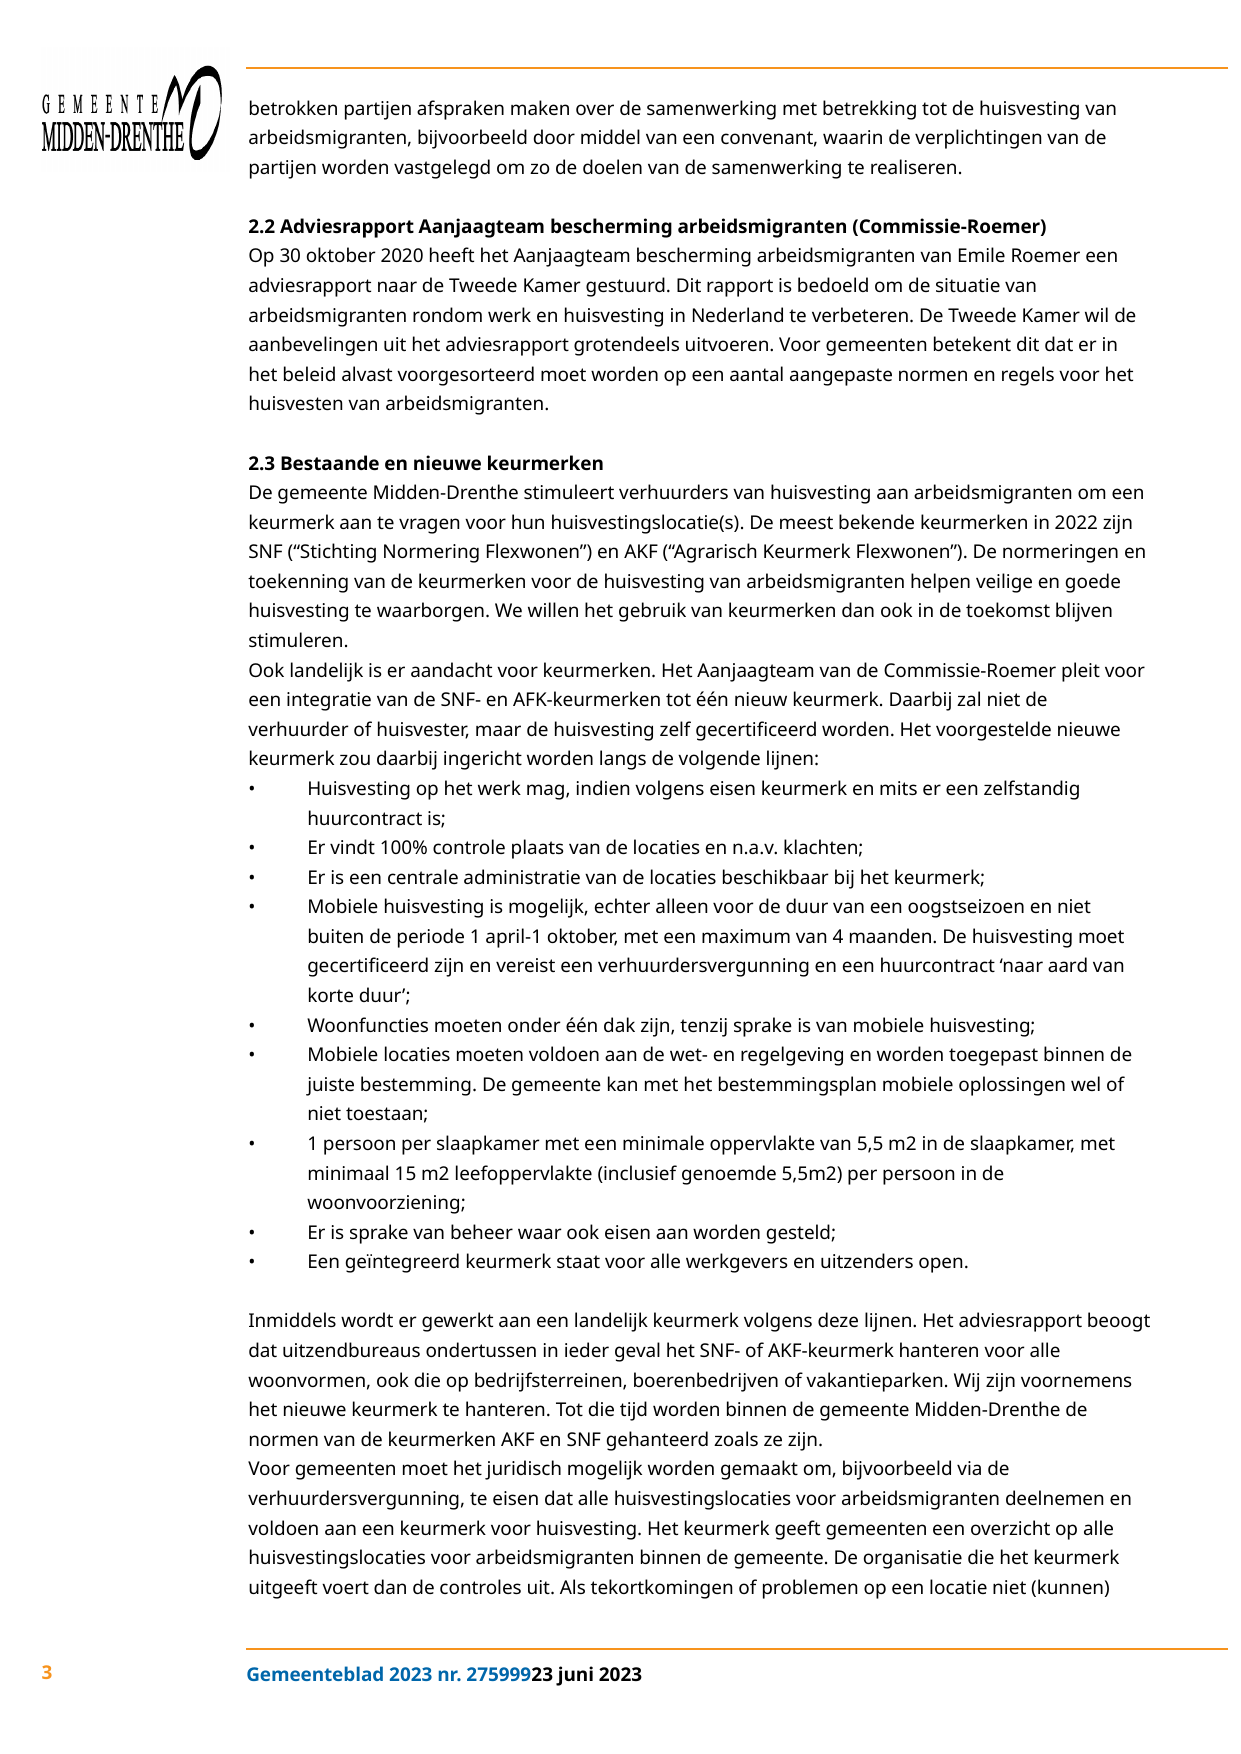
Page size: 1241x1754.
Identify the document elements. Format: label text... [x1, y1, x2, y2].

list Mobiele locaties moeten voldoen aan de wet- en regelgeving en worden toegepast binnen de juiste bestemming. De gemeente kan met het bestemmingsplan mobiele oplossingen wel of niet toestaan; [248, 1041, 1152, 1126]
list Mobiele huisvesting is mogelijk, echter alleen voor de duur van een oogstseizoen en niet buiten de periode 1 april-1 oktober, met een maximum van 4 maanden. De huisvesting moet gecertificeerd zijn en vereist een verhuurdersvergunning en een huurcontract ‘naar aard van korte duur’; [248, 893, 1152, 1008]
list Huisvesting op het werk mag, indien volgens eisen keurmerk en mits er een zelfstandig huurcontract is; [248, 775, 1152, 831]
list Er is een centrale administratie van de locaties beschikbaar bij het keurmerk; [248, 864, 1152, 890]
picture [41, 47, 231, 172]
text De gemeente Midden-Drenthe stimuleert verhuurders van huisvesting aan arbeidsmigranten om een keurmerk aan te vragen voor hun huisvestingslocatie(s). De meest bekende keurmerken in 2022 zijn SNF (“Stichting Normering Flexwonen”) en AKF (“Agrarisch Keurmerk Flexwonen”). De normeringen en toekenning van de keurmerken voor de huisvesting van arbeidsmigranten helpen veilige en goede huisvesting te waarborgen. We willen het gebruik van keurmerken dan ook in de toekomst blijven stimuleren. [248, 479, 1152, 653]
text Ook landelijk is er aandacht voor keurmerken. Het Aanjaagteam van de Commissie-Roemer pleit voor een integratie van de SNF- en AFK-keurmerken tot één nieuw keurmerk. Daarbij zal niet de verhuurder of huisvester, maar de huisvesting zelf gecertificeerd worden. Het voorgestelde nieuwe keurmerk zou daarbij ingericht worden langs de volgende lijnen: [248, 657, 1152, 771]
text betrokken partijen afspraken maken over de samenwerking met betrekking tot de huisvesting van arbeidsmigranten, bijvoorbeeld door middel van een convenant, waarin de verplichtingen van de partijen worden vastgelegd om zo de doelen van de samenwerking te realiseren. [248, 95, 1152, 180]
list Een geïntegreerd keurmerk staat voor alle werkgevers en uitzenders open. [248, 1248, 1152, 1274]
list Er is sprake van beheer waar ook eisen aan worden gesteld; [248, 1219, 1152, 1245]
text Voor gemeenten moet het juridisch mogelijk worden gemaakt om, bijvoorbeeld via de verhuurdersvergunning, te eisen dat alle huisvestingslocaties voor arbeidsmigranten deelnemen en voldoen aan een keurmerk voor huisvesting. Het keurmerk geeft gemeenten een overzicht op alle huisvestingslocaties voor arbeidsmigranten binnen de gemeente. De organisatie die het keurmerk uitgeeft voert dan de controles uit. Als tekortkomingen of problemen op een locatie niet (kunnen) [248, 1456, 1152, 1600]
list Er vindt 100% controle plaats van de locaties en n.a.v. klachten; [248, 834, 1152, 860]
text 2.3 Bestaande en nieuwe keurmerken [248, 450, 1152, 476]
text Inmiddels wordt er gewerkt aan een landelijk keurmerk volgens deze lijnen. Het adviesrapport beoogt dat uitzendbureaus ondertussen in ieder geval het SNF- of AKF-keurmerk hanteren voor alle woonvormen, ook die op bedrijfsterreinen, boerenbedrijven of vakantieparken. Wij zijn voornemens het nieuwe keurmerk te hanteren. Tot die tijd worden binnen de gemeente Midden-Drenthe de normen van de keurmerken AKF en SNF gehanteerd zoals ze zijn. [248, 1308, 1152, 1452]
text Op 30 oktober 2020 heeft het Aanjaagteam bescherming arbeidsmigranten van Emile Roemer een adviesrapport naar de Tweede Kamer gestuurd. Dit rapport is bedoeld om de situatie van arbeidsmigranten rondom werk en huisvesting in Nederland te verbeteren. De Tweede Kamer wil de aanbevelingen uit het adviesrapport grotendeels uitvoeren. Voor gemeenten betekent dit dat er in het beleid alvast voorgesorteerd moet worden op een aantal aangepaste normen en regels voor het huisvesten van arbeidsmigranten. [248, 243, 1152, 416]
text 2.2 Adviesrapport Aanjaagteam bescherming arbeidsmigranten (Commissie-Roemer) [248, 213, 1152, 239]
list Woonfuncties moeten onder één dak zijn, tenzij sprake is van mobiele huisvesting; [248, 1012, 1152, 1038]
list 1 persoon per slaapkamer met een minimale oppervlakte van 5,5 m2 in de slaapkamer, met minimaal 15 m2 leefoppervlakte (inclusief genoemde 5,5m2) per persoon in de woonvoorziening; [248, 1130, 1152, 1215]
